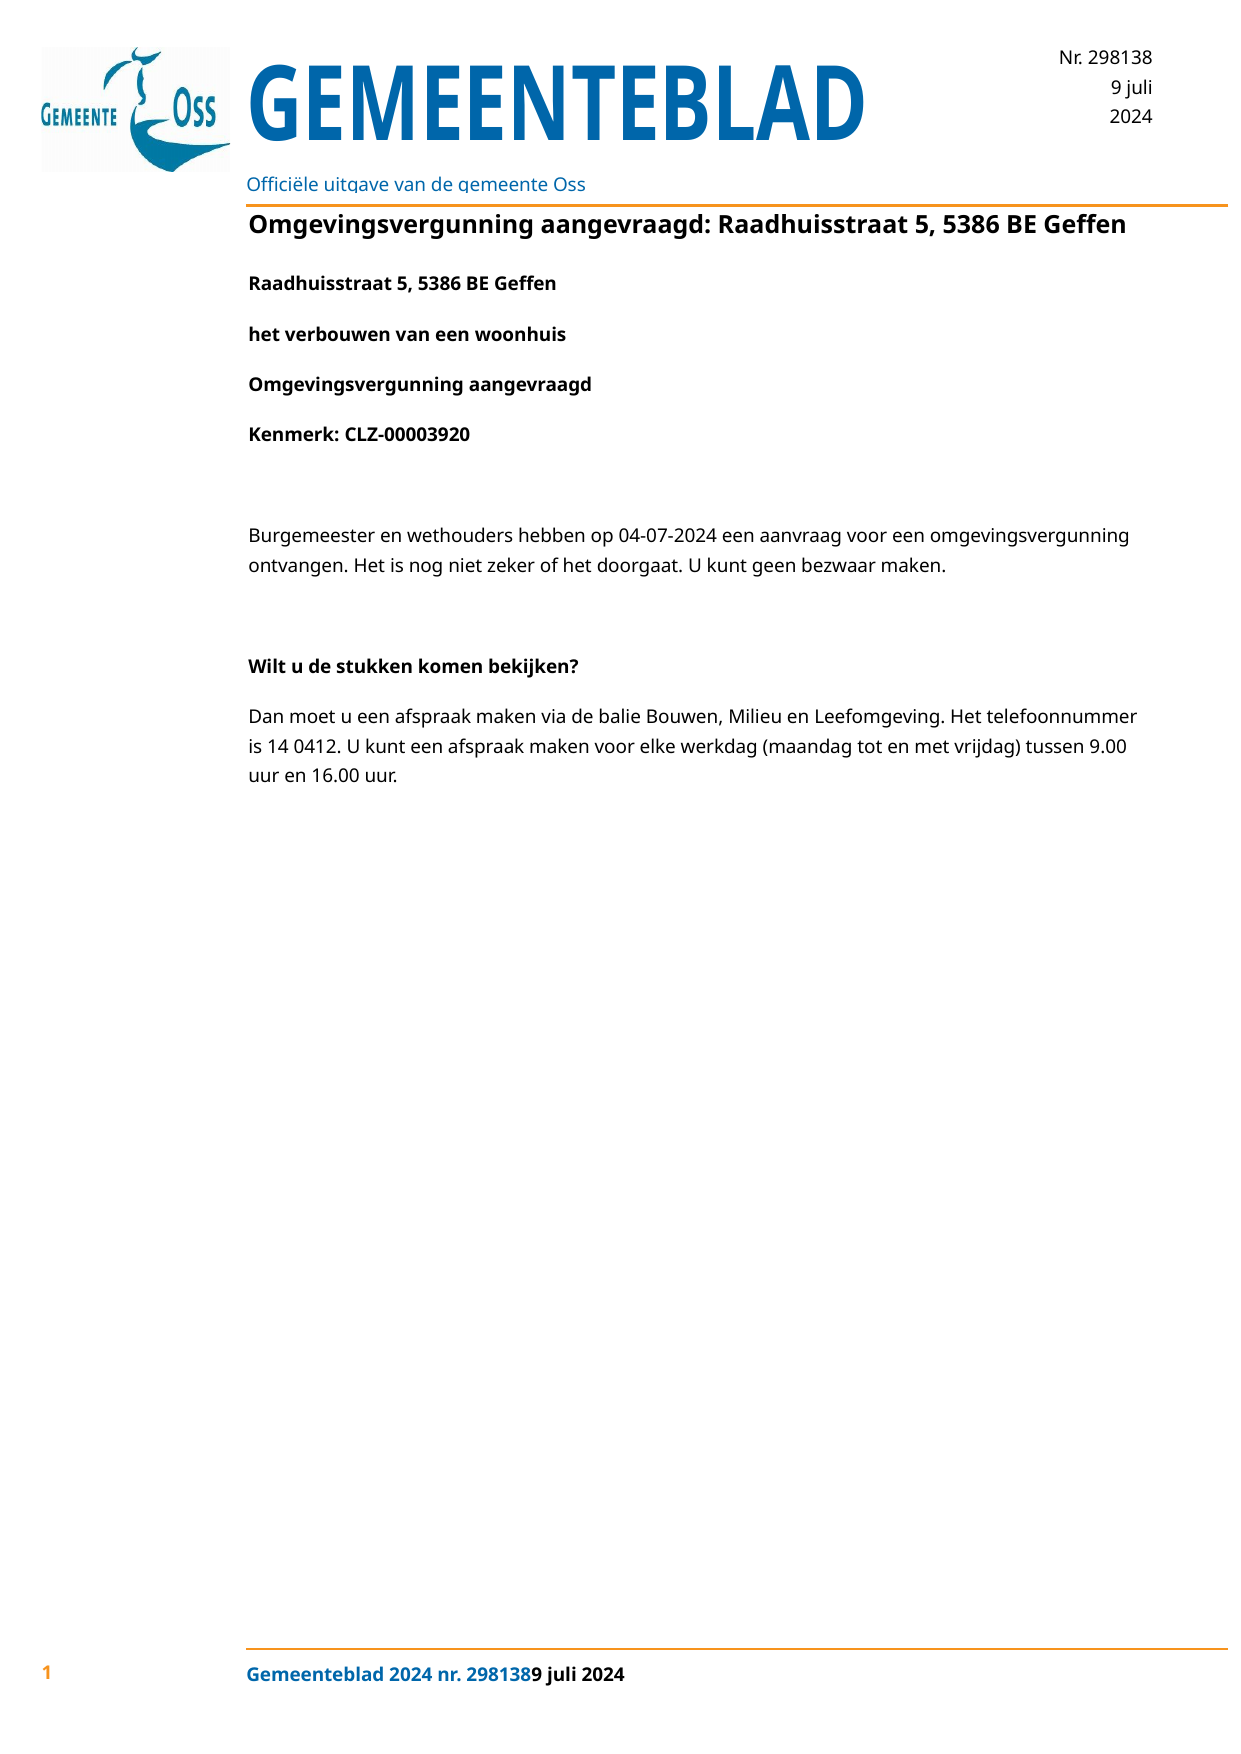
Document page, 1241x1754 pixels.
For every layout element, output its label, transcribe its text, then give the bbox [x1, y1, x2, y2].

text het verbouwen van een woonhuis [248, 321, 1152, 346]
text Wilt u de stukken komen bekijken? [248, 653, 1152, 678]
text Omgevingsvergunning aangevraagd [248, 371, 1152, 397]
text Burgemeester en wethouders hebben op 04-07-2024 een aanvraag voor een omgevingsvergunning ontvangen. Het is nog niet zeker of het doorgaat. U kunt geen bezwaar maken. [248, 522, 1152, 578]
text Dan moet u een afspraak maken via de balie Bouwen, Milieu en Leefomgeving. Het telefoonnummer is 14 0412. U kunt een afspraak maken voor elke werkdag (maandag tot en met vrijdag) tussen 9.00 uur en 16.00 uur. [248, 703, 1152, 788]
text Kenmerk: CLZ-00003920 [248, 422, 1152, 447]
text Raadhuisstraat 5, 5386 BE Geffen [248, 270, 1152, 296]
text Omgevingsvergunning aangevraagd: Raadhuisstraat 5, 5386 BE Geffen [248, 207, 1152, 241]
picture [41, 47, 231, 172]
